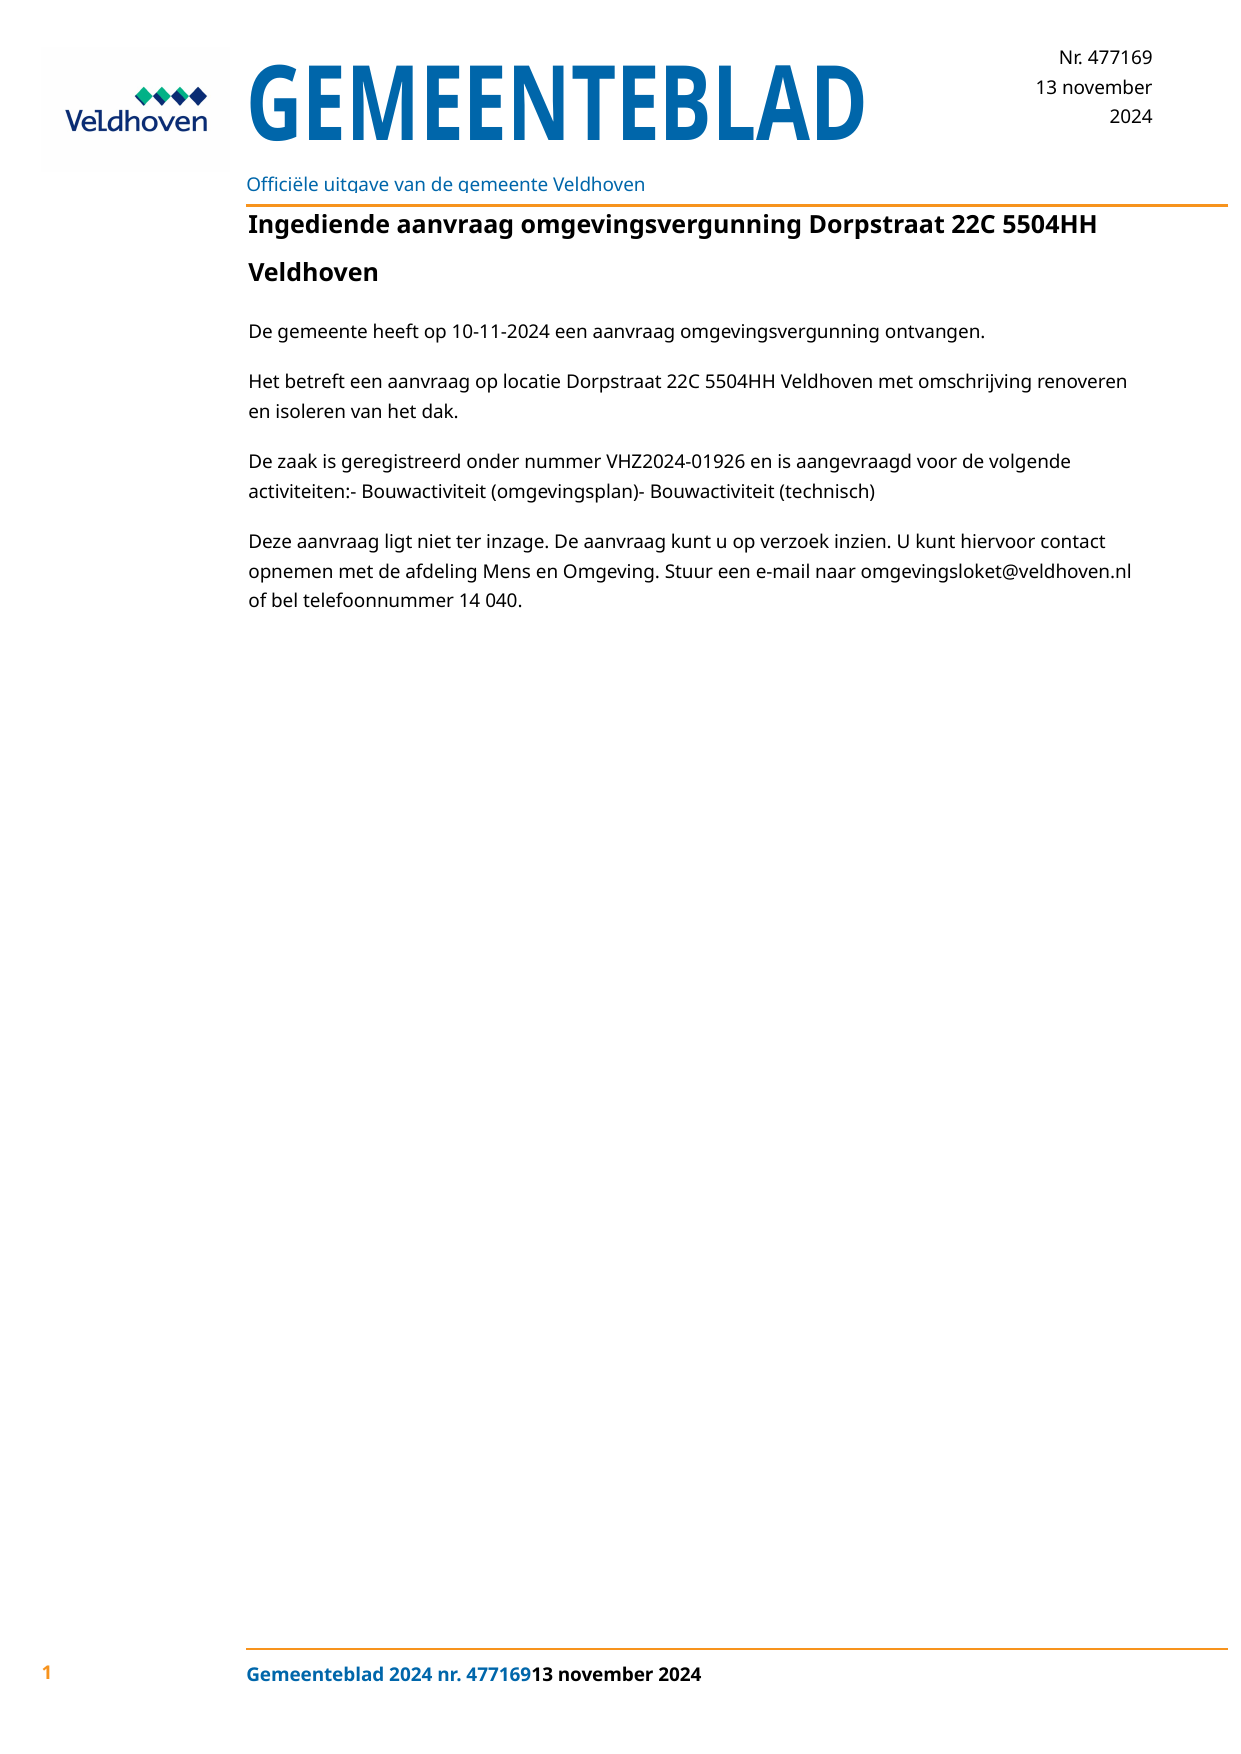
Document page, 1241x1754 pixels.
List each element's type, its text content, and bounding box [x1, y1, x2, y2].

text Het betreft een aanvraag op locatie Dorpstraat 22C 5504HH Veldhoven met omschrijving renoveren en isoleren van het dak. [248, 368, 1152, 424]
text De gemeente heeft op 10-11-2024 een aanvraag omgevingsvergunning ontvangen. [248, 318, 1152, 344]
text Deze aanvraag ligt niet ter inzage. De aanvraag kunt u op verzoek inzien. U kunt hiervoor contact opnemen met de afdeling Mens en Omgeving. Stuur een e-mail naar omgevingsloket@veldhoven.nl of bel telefoonnummer 14 040. [248, 528, 1152, 613]
text Ingediende aanvraag omgevingsvergunning Dorpstraat 22C 5504HH Veldhoven [248, 207, 1152, 288]
text De zaak is geregistreerd onder nummer VHZ2024-01926 en is aangevraagd voor de volgende activiteiten:- Bouwactiviteit (omgevingsplan)- Bouwactiviteit (technisch) [248, 448, 1152, 504]
picture [41, 47, 231, 172]
